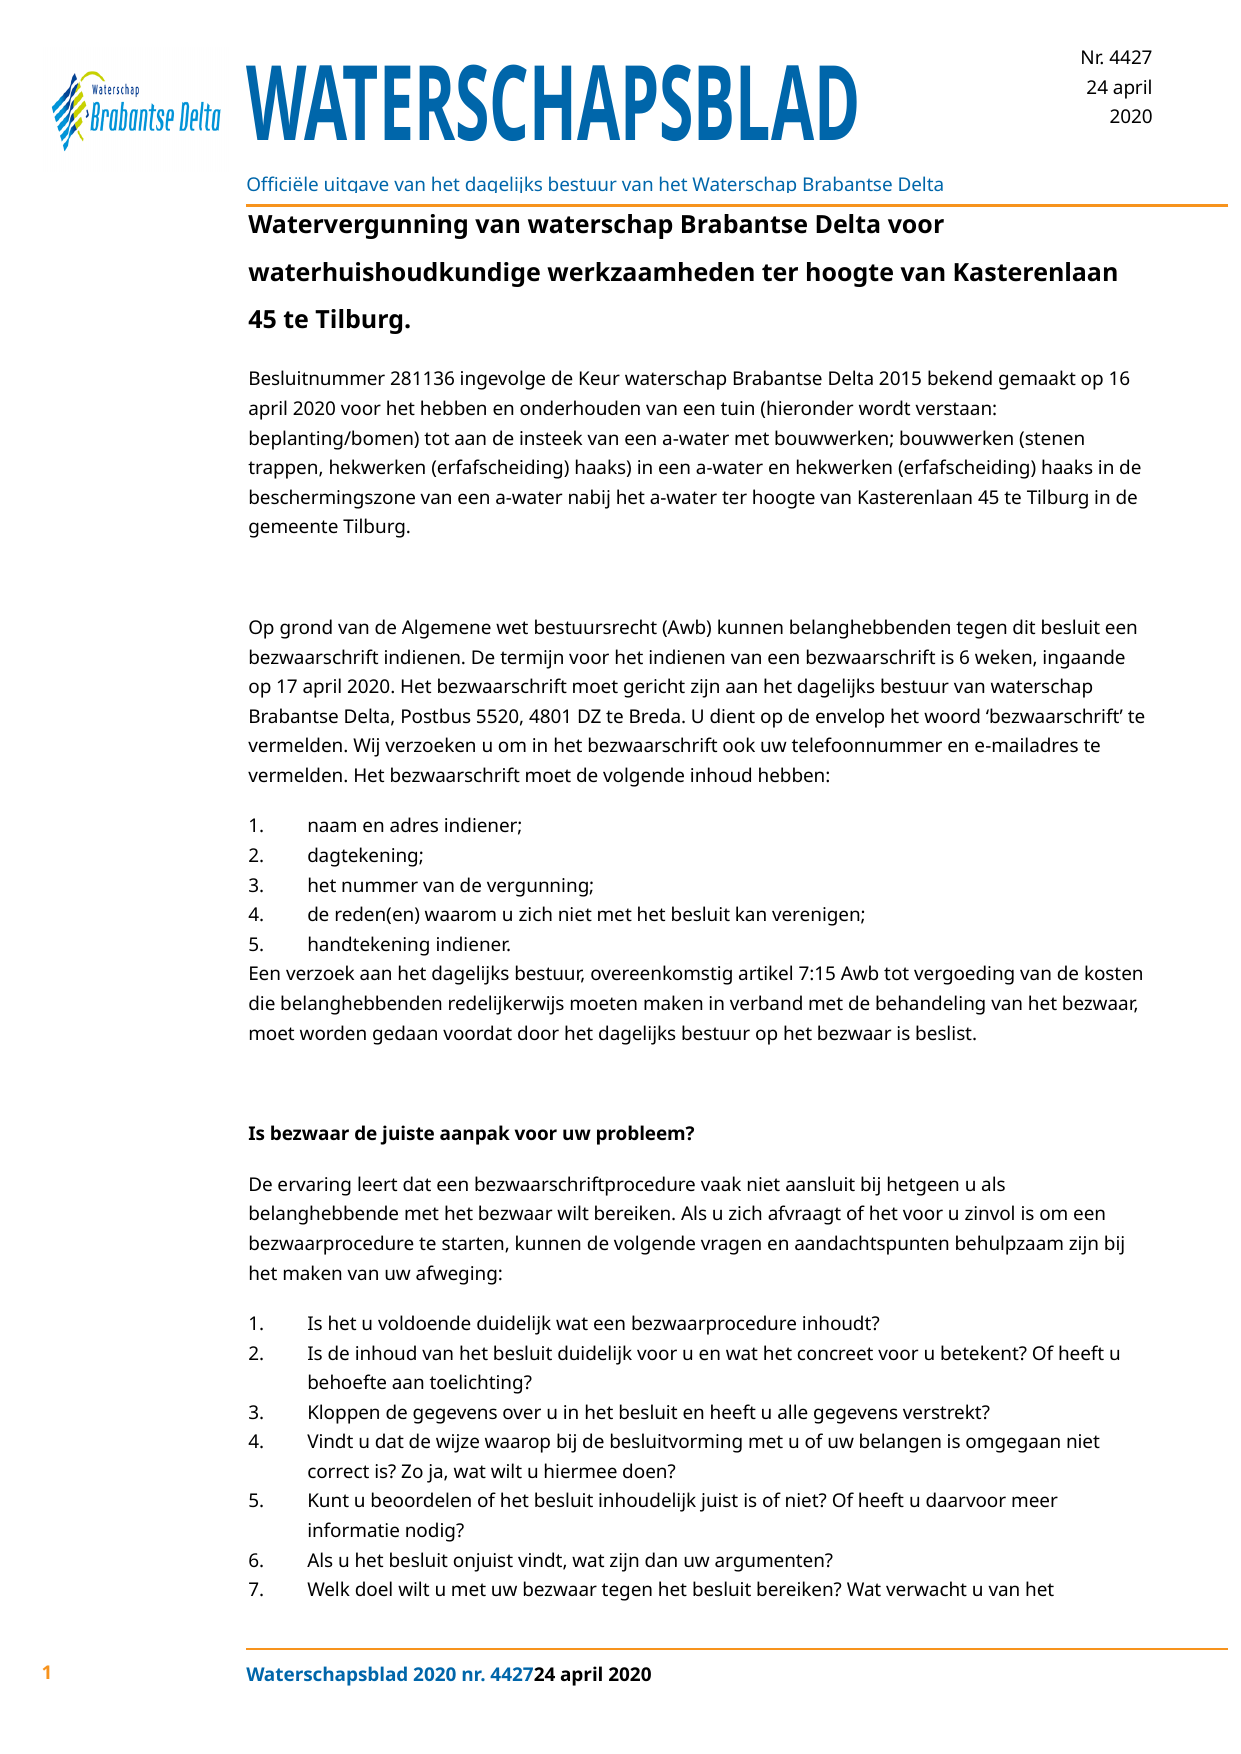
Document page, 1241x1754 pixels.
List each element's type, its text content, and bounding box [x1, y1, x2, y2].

picture [41, 47, 231, 172]
text Watervergunning van waterschap Brabantse Delta voor waterhuishoudkundige werkzaamheden ter hoogte van Kasterenlaan 45 te Tilburg. [248, 207, 1152, 336]
text Is bezwaar de juiste aanpak voor uw probleem? [248, 1121, 1152, 1146]
list Kunt u beoordelen of het besluit inhoudelijk juist is of niet? Of heeft u daarvoor meer informatie nodig? [248, 1488, 1152, 1543]
list Is het u voldoende duidelijk wat een bezwaarprocedure inhoudt? [248, 1310, 1152, 1336]
list Als u het besluit onjuist vindt, wat zijn dan uw argumenten? [248, 1547, 1152, 1572]
list de reden(en) waarom u zich niet met het besluit kan verenigen; [248, 901, 1152, 927]
list het nummer van de vergunning; [248, 872, 1152, 897]
list Kloppen de gegevens over u in het besluit en heeft u alle gegevens verstrekt? [248, 1399, 1152, 1424]
list Welk doel wilt u met uw bezwaar tegen het besluit bereiken? Wat verwacht u van het [248, 1576, 1152, 1602]
text Besluitnummer 281136 ingevolge de Keur waterschap Brabantse Delta 2015 bekend gemaakt op 16 april 2020 voor het hebben en onderhouden van een tuin (hieronder wordt verstaan: beplanting/bomen) tot aan de insteek van een a-water met bouwwerken; bouwwerken (stenen trappen, hekwerken (erfafscheiding) haaks) in een a-water en hekwerken (erfafscheiding) haaks in de beschermingszone van een a-water nabij het a-water ter hoogte van Kasterenlaan 45 te Tilburg in de gemeente Tilburg. [248, 366, 1152, 539]
text Een verzoek aan het dagelijks bestuur, overeenkomstig artikel 7:15 Awb tot vergoeding van de kosten die belanghebbenden redelijkerwijs moeten maken in verband met de behandeling van het bezwaar, moet worden gedaan voordat door het dagelijks bestuur op het bezwaar is beslist. [248, 961, 1152, 1045]
text De ervaring leert dat een bezwaarschriftprocedure vaak niet aansluit bij hetgeen u als belanghebbende met het bezwaar wilt bereiken. Als u zich afvraagt of het voor u zinvol is om een bezwaarprocedure te starten, kunnen de volgende vragen en aandachtspunten behulpzaam zijn bij het maken van uw afweging: [248, 1171, 1152, 1285]
list Is de inhoud van het besluit duidelijk voor u en wat het concreet voor u betekent? Of heeft u behoefte aan toelichting? [248, 1340, 1152, 1395]
text Op grond van de Algemene wet bestuursrecht (Awb) kunnen belanghebbenden tegen dit besluit een bezwaarschrift indienen. De termijn voor het indienen van een bezwaarschrift is 6 weken, ingaande op 17 april 2020. Het bezwaarschrift moet gericht zijn aan het dagelijks bestuur van waterschap Brabantse Delta, Postbus 5520, 4801 DZ te Breda. U dient op de envelop het woord ‘bezwaarschrift’ te vermelden. Wij verzoeken u om in het bezwaarschrift ook uw telefoonnummer en e‑mailadres te vermelden. Het bezwaarschrift moet de volgende inhoud hebben: [248, 614, 1152, 788]
list handtekening indiener. [248, 931, 1152, 957]
list naam en adres indiener; [248, 813, 1152, 838]
list Vindt u dat de wijze waarop bij de besluitvorming met u of uw belangen is omgegaan niet correct is? Zo ja, wat wilt u hiermee doen? [248, 1428, 1152, 1484]
list dagtekening; [248, 842, 1152, 868]
